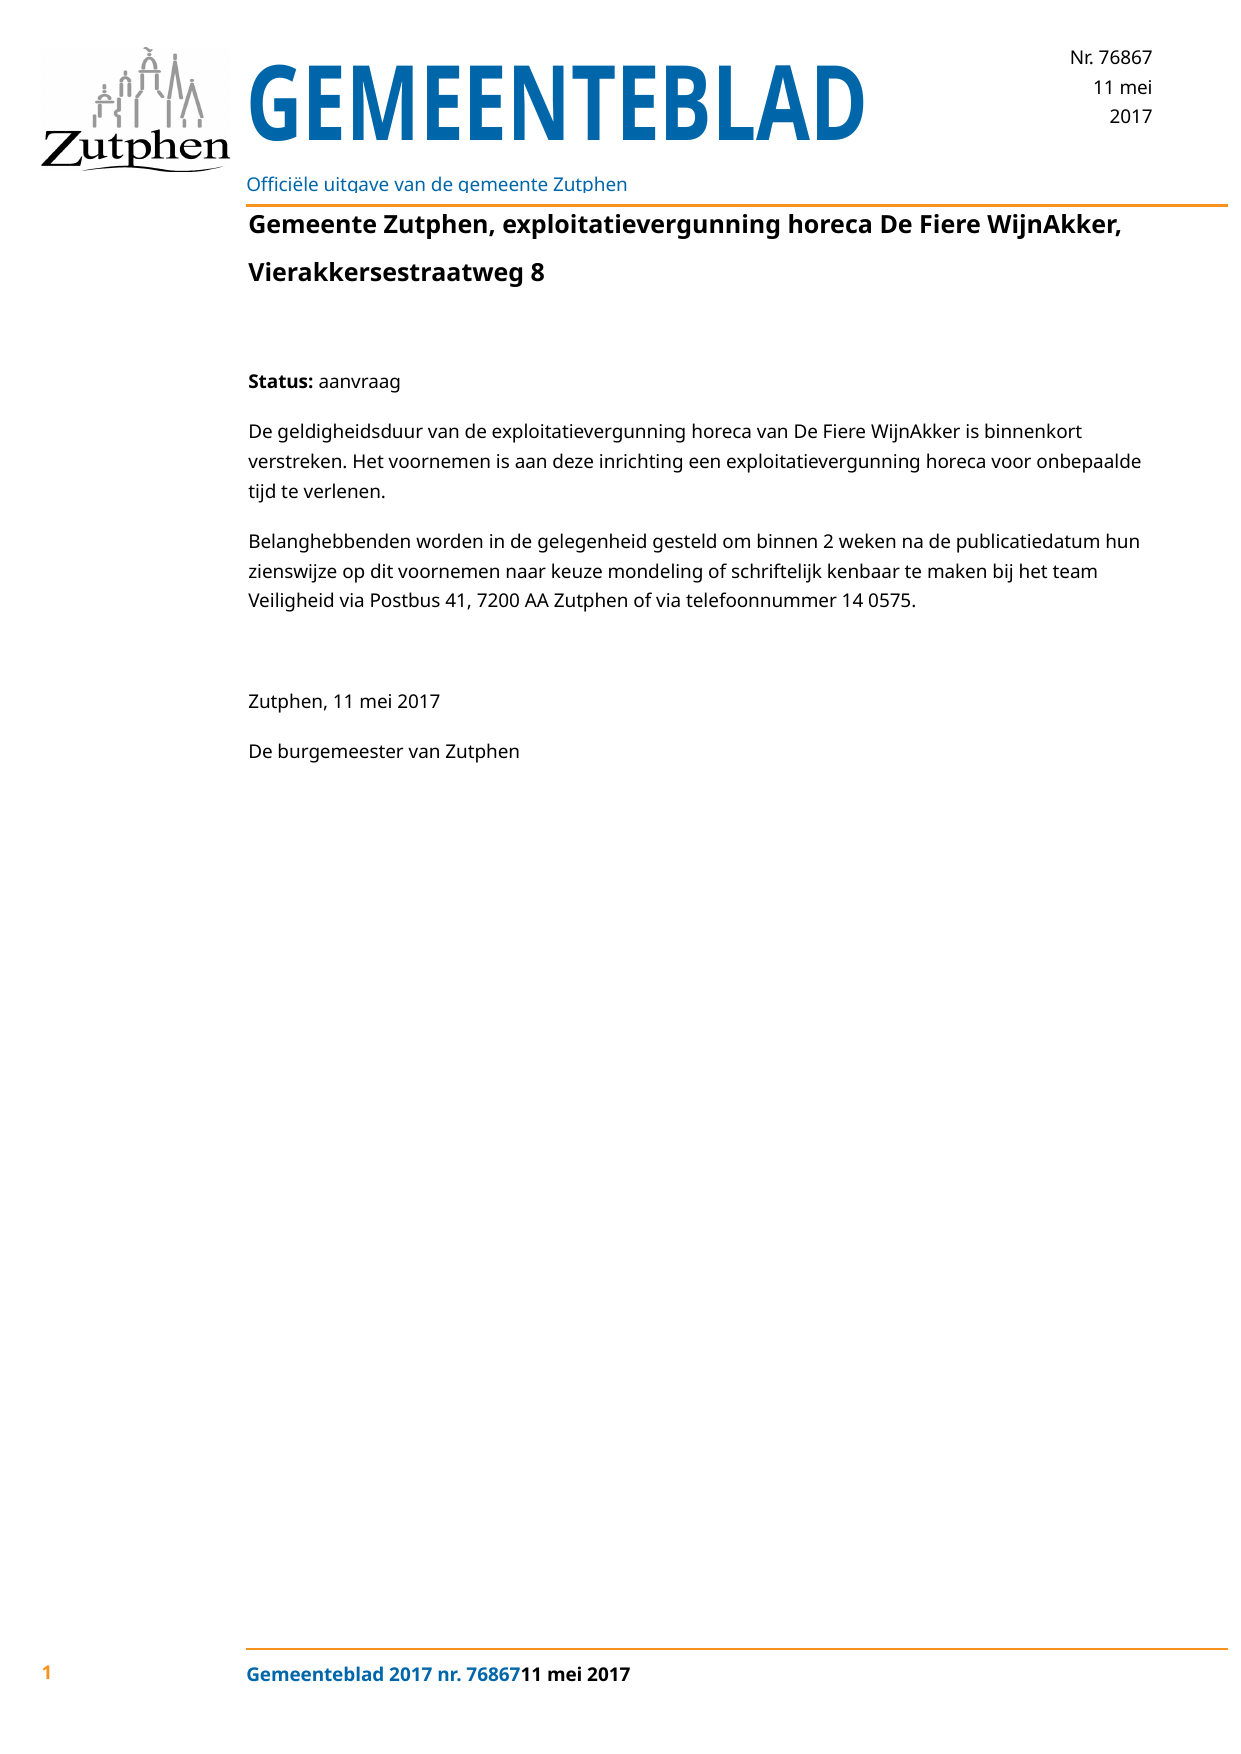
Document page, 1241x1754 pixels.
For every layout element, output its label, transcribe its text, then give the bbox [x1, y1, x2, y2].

text De burgemeester van Zutphen [248, 739, 1152, 764]
picture [41, 47, 231, 172]
text Belanghebbenden worden in de gelegenheid gesteld om binnen 2 weken na de publicatiedatum hun zienswijze op dit voornemen naar keuze mondeling of schriftelijk kenbaar te maken bij het team Veiligheid via Postbus 41, 7200 AA Zutphen of via telefoonnummer 14 0575. [248, 528, 1152, 613]
text De geldigheidsduur van de exploitatievergunning horeca van De Fiere WijnAkker is binnenkort verstreken. Het voornemen is aan deze inrichting een exploitatievergunning horeca voor onbepaalde tijd te verlenen. [248, 419, 1152, 504]
text Zutphen, 11 mei 2017 [248, 688, 1152, 714]
text Status: aanvraag [248, 368, 1152, 394]
text Gemeente Zutphen, exploitatievergunning horeca De Fiere WijnAkker, Vierakkersestraatweg 8 [248, 207, 1152, 288]
